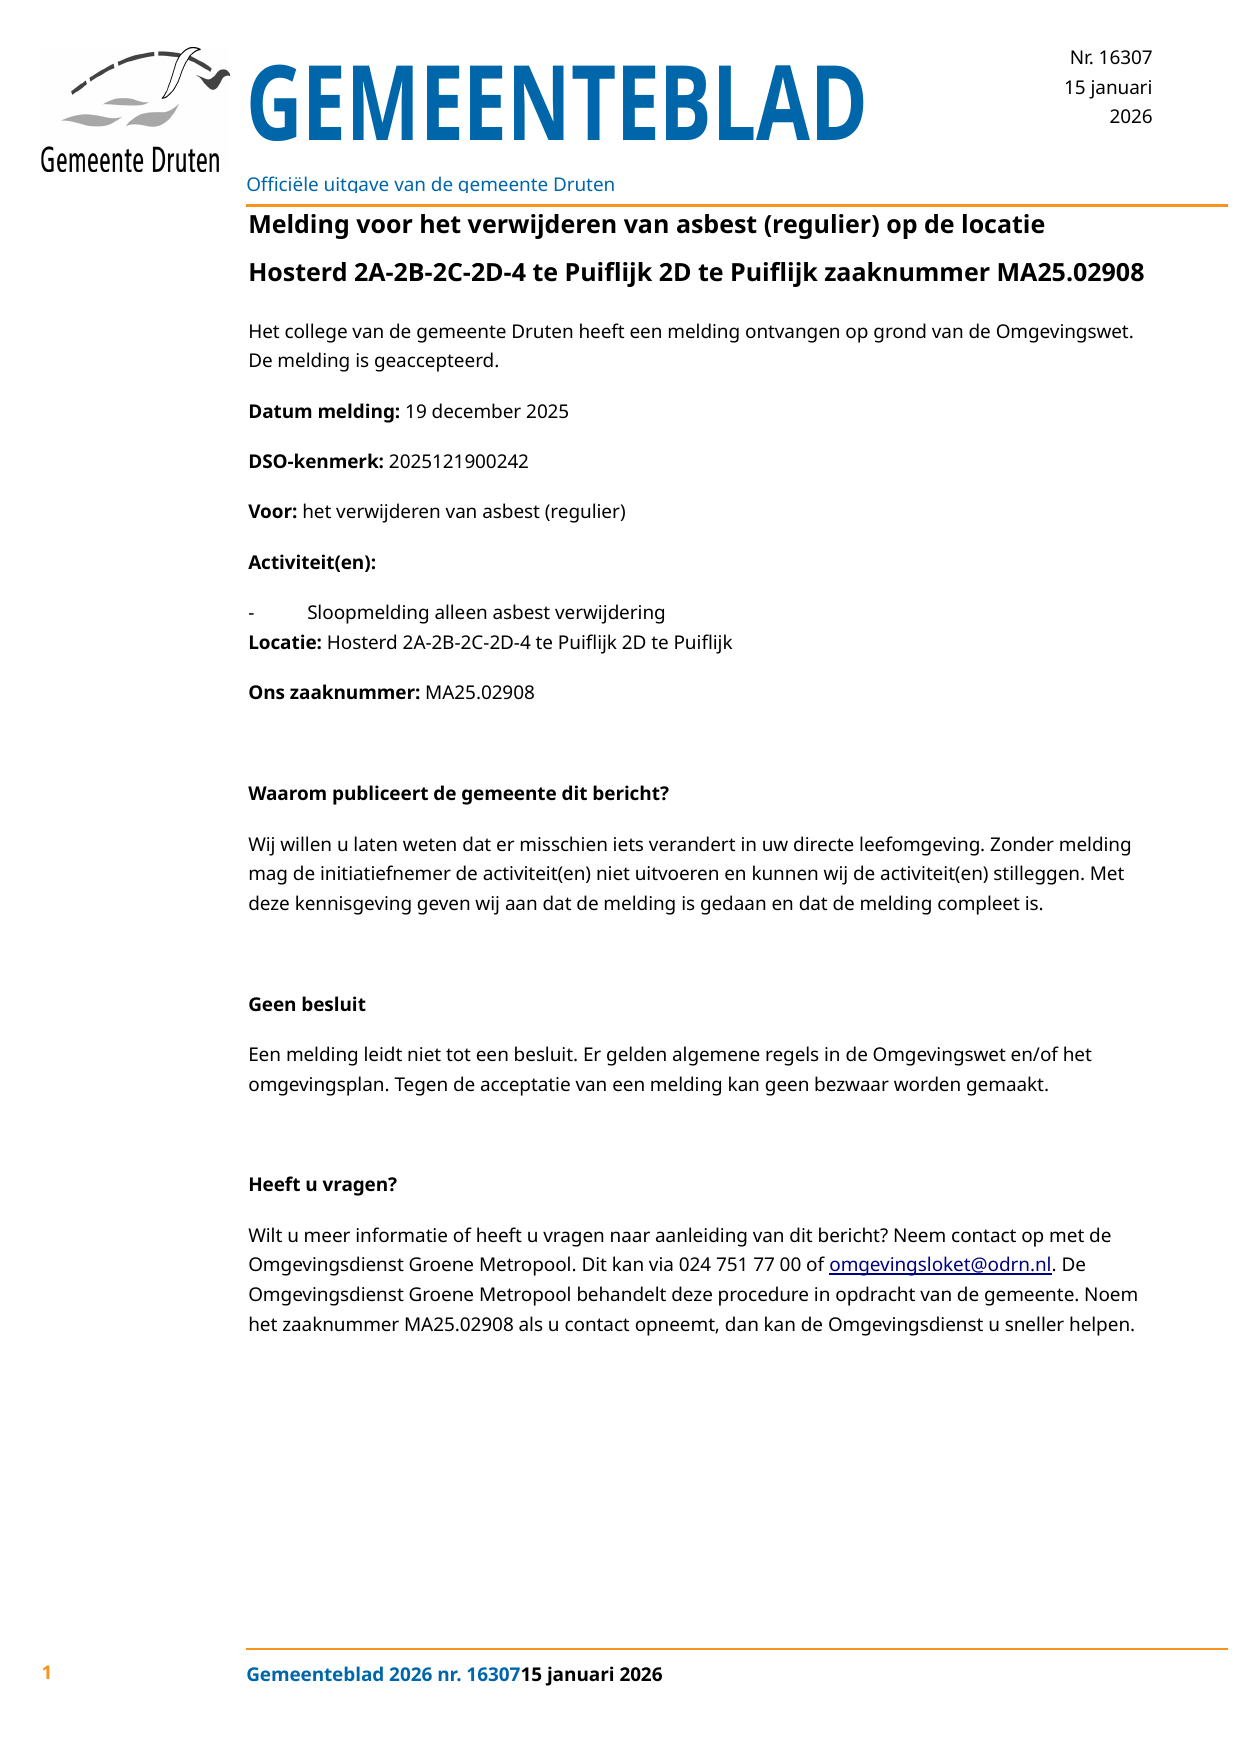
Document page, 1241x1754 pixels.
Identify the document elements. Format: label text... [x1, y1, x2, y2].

text Activiteit(en): [248, 549, 1152, 575]
text Datum melding: 19 december 2025 [248, 398, 1152, 424]
text Wilt u meer informatie of heeft u vragen naar aanleiding van dit bericht? Neem contact op met de Omgevingsdienst Groene Metropool. Dit kan via 024 751 77 00 of omgevingsloket@odrn.nl. De Omgevingsdienst Groene Metropool behandelt deze procedure in opdracht van de gemeente. Noem het zaaknummer MA25.02908 als u contact opneemt, dan kan de Omgevingsdienst u sneller helpen. [248, 1222, 1152, 1337]
text Het college van de gemeente Druten heeft een melding ontvangen op grond van de Omgevingswet. De melding is geaccepteerd. [248, 318, 1152, 373]
text Melding voor het verwijderen van asbest (regulier) op de locatie Hosterd 2A-2B-2C-2D-4 te Puiflijk 2D te Puiflijk zaaknummer MA25.02908 [248, 207, 1152, 288]
text Ons zaaknummer: MA25.02908 [248, 679, 1152, 705]
list Sloopmelding alleen asbest verwijdering [248, 599, 1152, 625]
text Geen besluit [248, 991, 1152, 1017]
text Waarom publiceert de gemeente dit bericht? [248, 780, 1152, 806]
text Locatie: Hosterd 2A-2B-2C-2D-4 te Puiflijk 2D te Puiflijk [248, 629, 1152, 655]
picture [41, 47, 231, 172]
text Voor: het verwijderen van asbest (regulier) [248, 499, 1152, 524]
text Heeft u vragen? [248, 1172, 1152, 1197]
text Wij willen u laten weten dat er misschien iets verandert in uw directe leefomgeving. Zonder melding mag de initiatiefnemer de activiteit(en) niet uitvoeren en kunnen wij de activiteit(en) stilleggen. Met deze kennisgeving geven wij aan dat de melding is gedaan en dat de melding compleet is. [248, 831, 1152, 916]
text Een melding leidt niet tot een besluit. Er gelden algemene regels in de Omgevingswet en/of het omgevingsplan. Tegen de acceptatie van een melding kan geen bezwaar worden gemaakt. [248, 1041, 1152, 1097]
text DSO-kenmerk: 2025121900242 [248, 448, 1152, 474]
